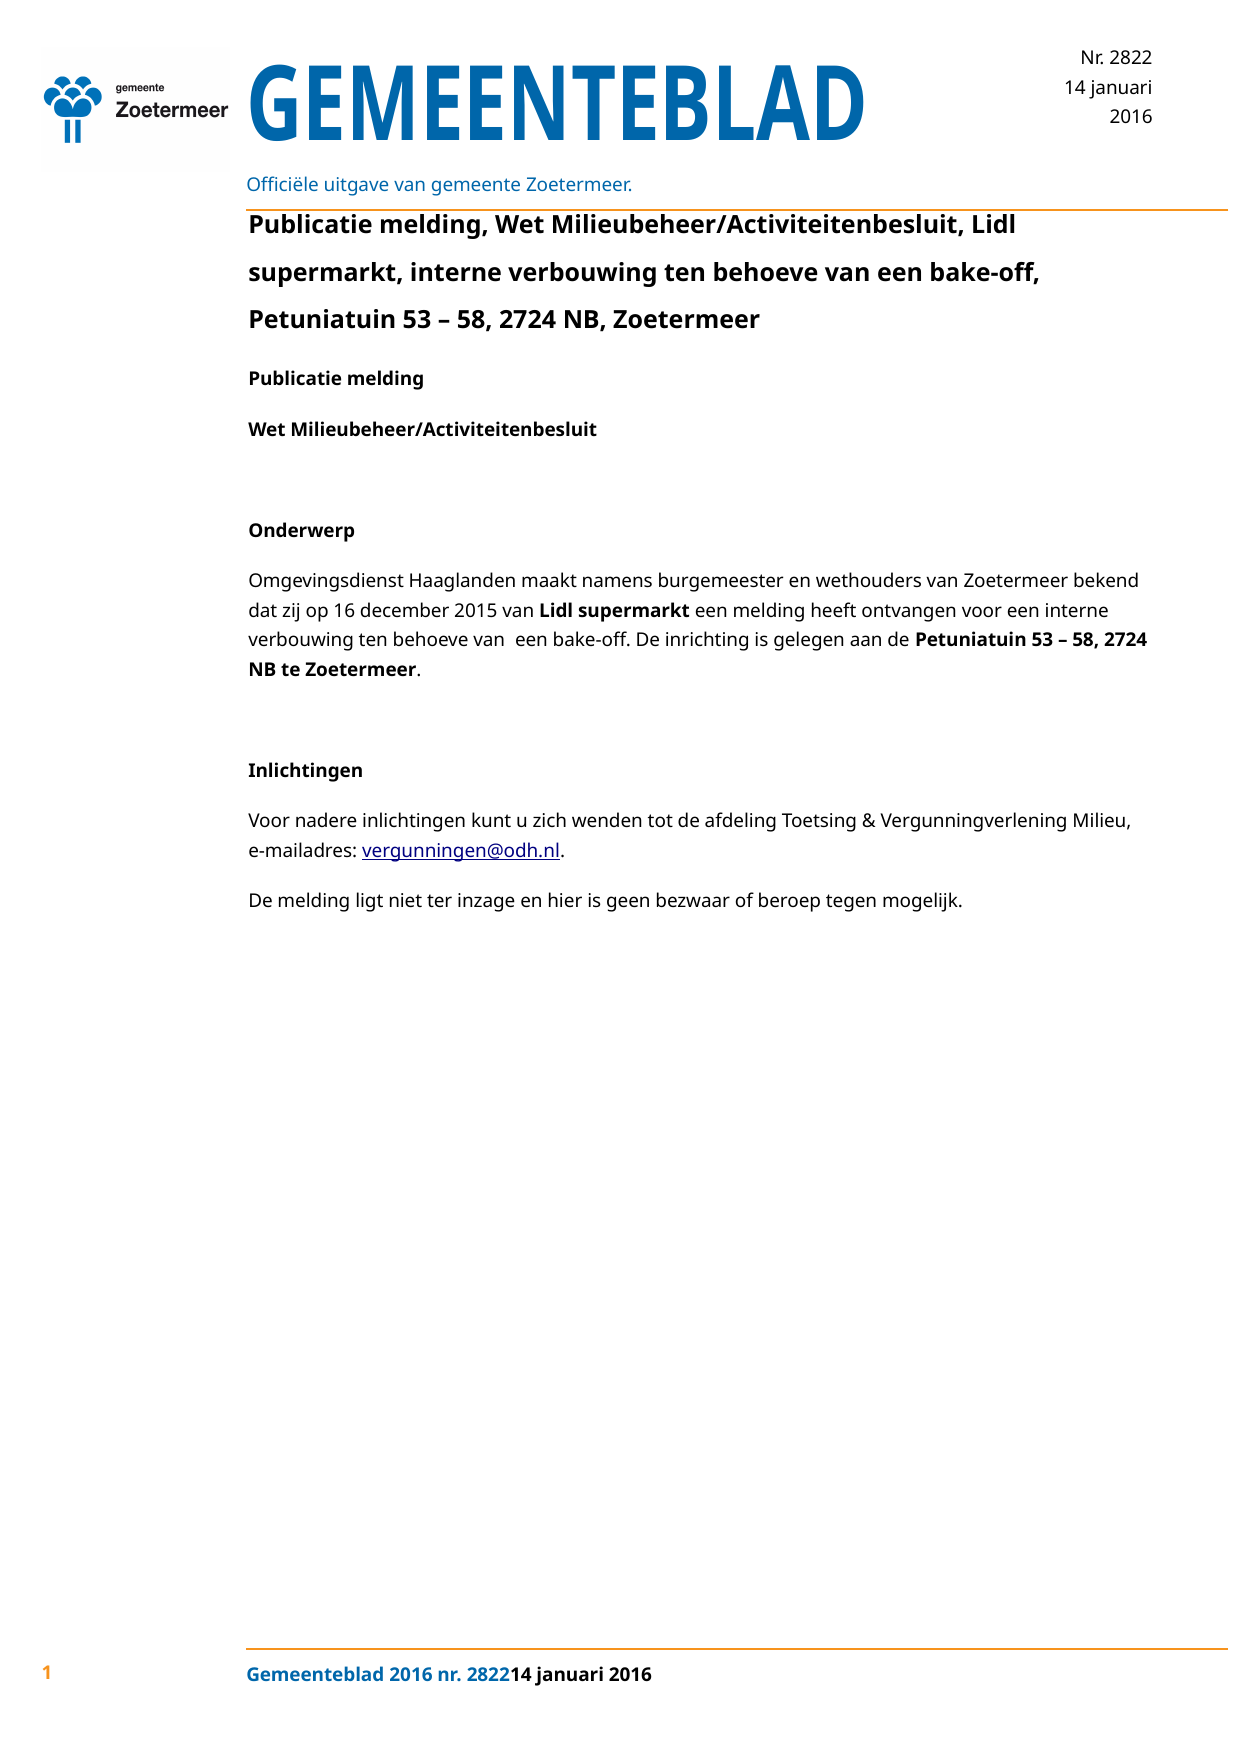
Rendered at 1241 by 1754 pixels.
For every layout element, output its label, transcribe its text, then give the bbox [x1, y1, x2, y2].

text Omgevingsdienst Haaglanden maakt namens burgemeester en wethouders van Zoetermeer bekend dat zij op 16 december 2015 van Lidl supermarkt een melding heeft ontvangen voor een interne verbouwing ten behoeve van een bake-off. De inrichting is gelegen aan de Petuniatuin 53 – 58, 2724 NB te Zoetermeer. [248, 567, 1152, 682]
text Voor nadere inlichtingen kunt u zich wenden tot de afdeling Toetsing & Vergunningverlening Milieu, e-mailadres: vergunningen@odh.nl. [248, 807, 1152, 862]
text Wet Milieubeheer/Activiteitenbesluit [248, 416, 1152, 442]
picture [41, 47, 231, 172]
text De melding ligt niet ter inzage en hier is geen bezwaar of beroep tegen mogelijk. [248, 887, 1152, 913]
text Onderwerp [248, 517, 1152, 542]
text Publicatie melding [248, 366, 1152, 391]
text Publicatie melding, Wet Milieubeheer/Activiteitenbesluit, Lidl supermarkt, interne verbouwing ten behoeve van een bake-off, Petuniatuin 53 – 58, 2724 NB, Zoetermeer [248, 211, 1152, 336]
text Inlichtingen [248, 757, 1152, 782]
